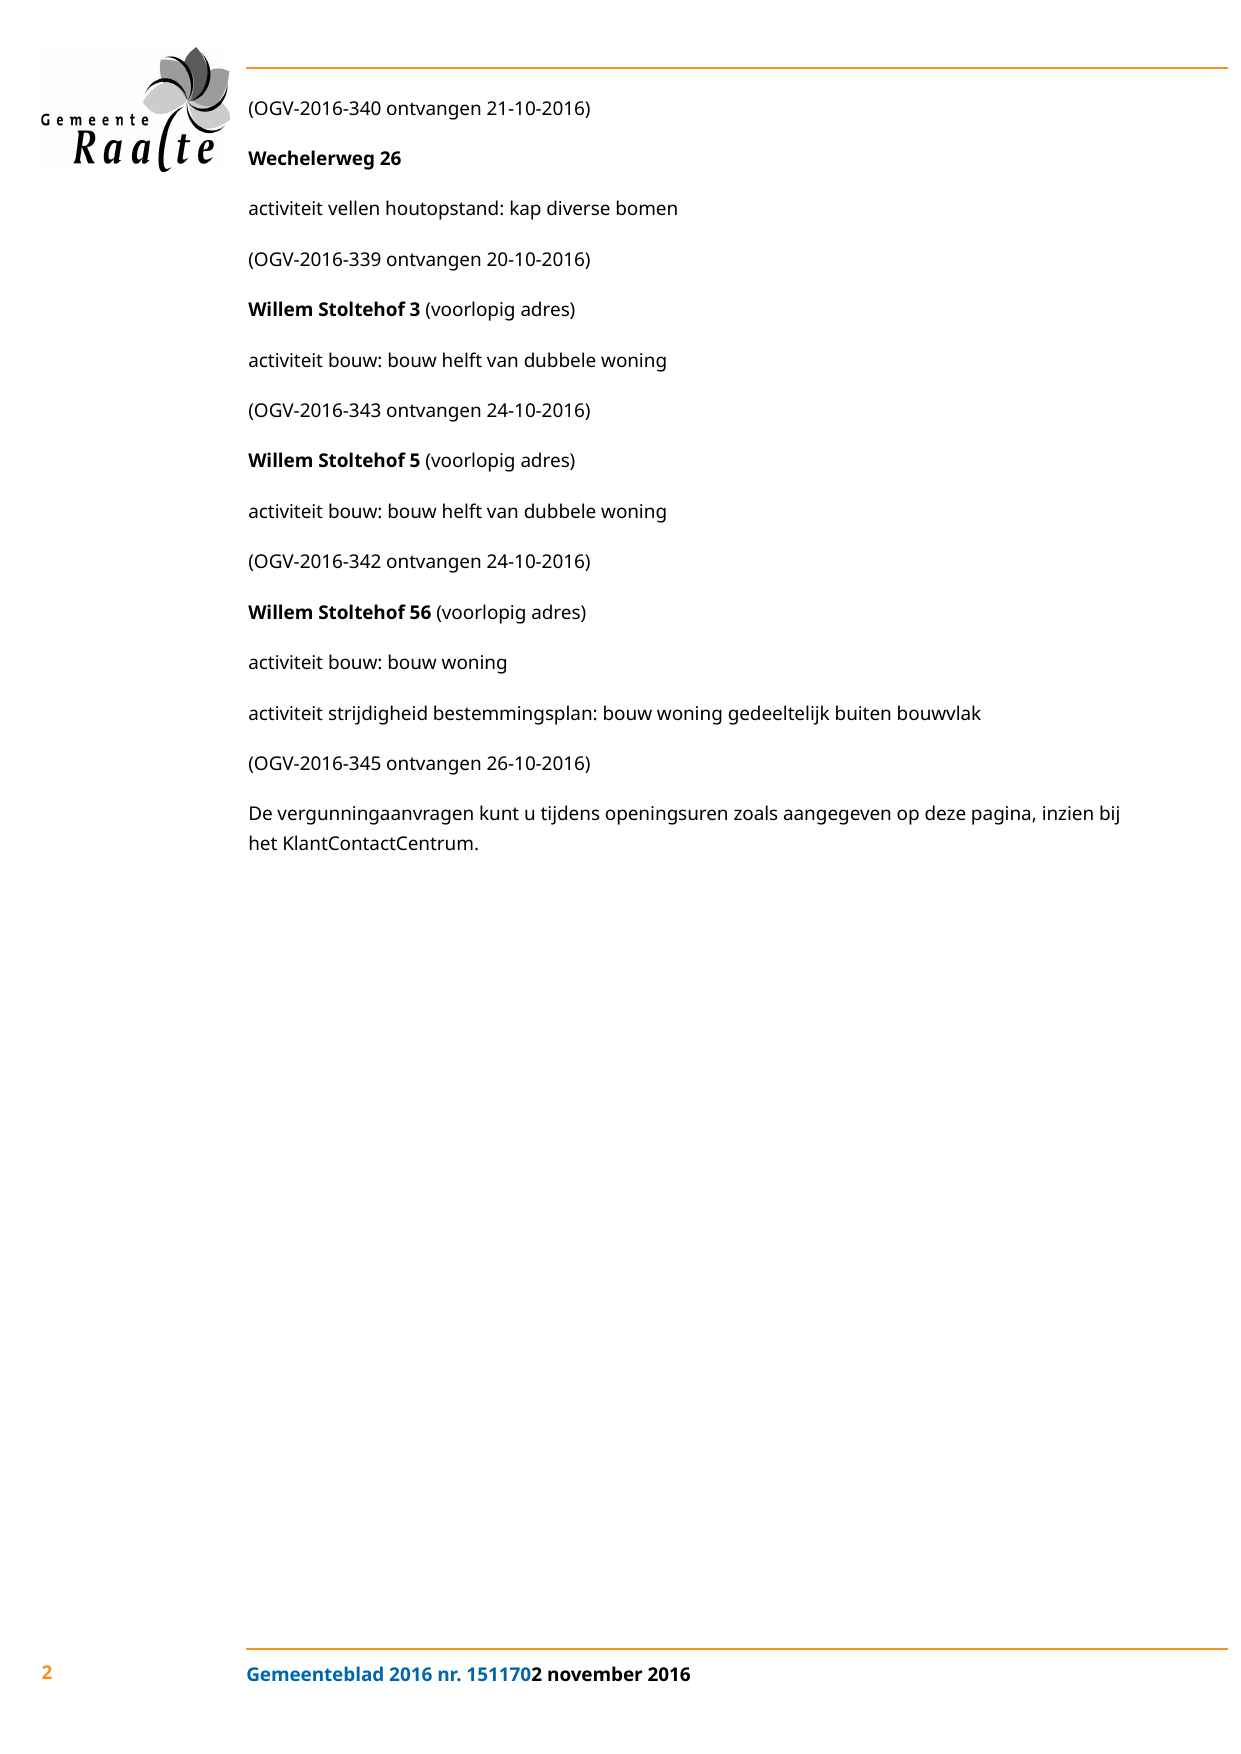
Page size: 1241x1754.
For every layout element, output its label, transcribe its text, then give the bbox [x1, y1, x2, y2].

picture [41, 47, 231, 172]
text activiteit vellen houtopstand: kap diverse bomen [248, 196, 1152, 221]
text Wechelerweg 26 [248, 145, 1152, 171]
text activiteit bouw: bouw helft van dubbele woning [248, 347, 1152, 373]
text Willem Stoltehof 56 (voorlopig adres) [248, 599, 1152, 625]
text Willem Stoltehof 3 (voorlopig adres) [248, 296, 1152, 322]
text activiteit bouw: bouw helft van dubbele woning [248, 498, 1152, 524]
text (OGV-2016-339 ontvangen 20-10-2016) [248, 246, 1152, 272]
text activiteit strijdigheid bestemmingsplan: bouw woning gedeeltelijk buiten bouwvlak [248, 700, 1152, 726]
text activiteit bouw: bouw woning [248, 649, 1152, 675]
text (OGV-2016-342 ontvangen 24-10-2016) [248, 548, 1152, 574]
text (OGV-2016-340 ontvangen 21-10-2016) [248, 95, 1152, 121]
text (OGV-2016-343 ontvangen 24-10-2016) [248, 397, 1152, 423]
text Willem Stoltehof 5 (voorlopig adres) [248, 448, 1152, 473]
text De vergunningaanvragen kunt u tijdens openingsuren zoals aangegeven op deze pagina, inzien bij het KlantContactCentrum. [248, 801, 1152, 856]
text (OGV-2016-345 ontvangen 26-10-2016) [248, 750, 1152, 776]
